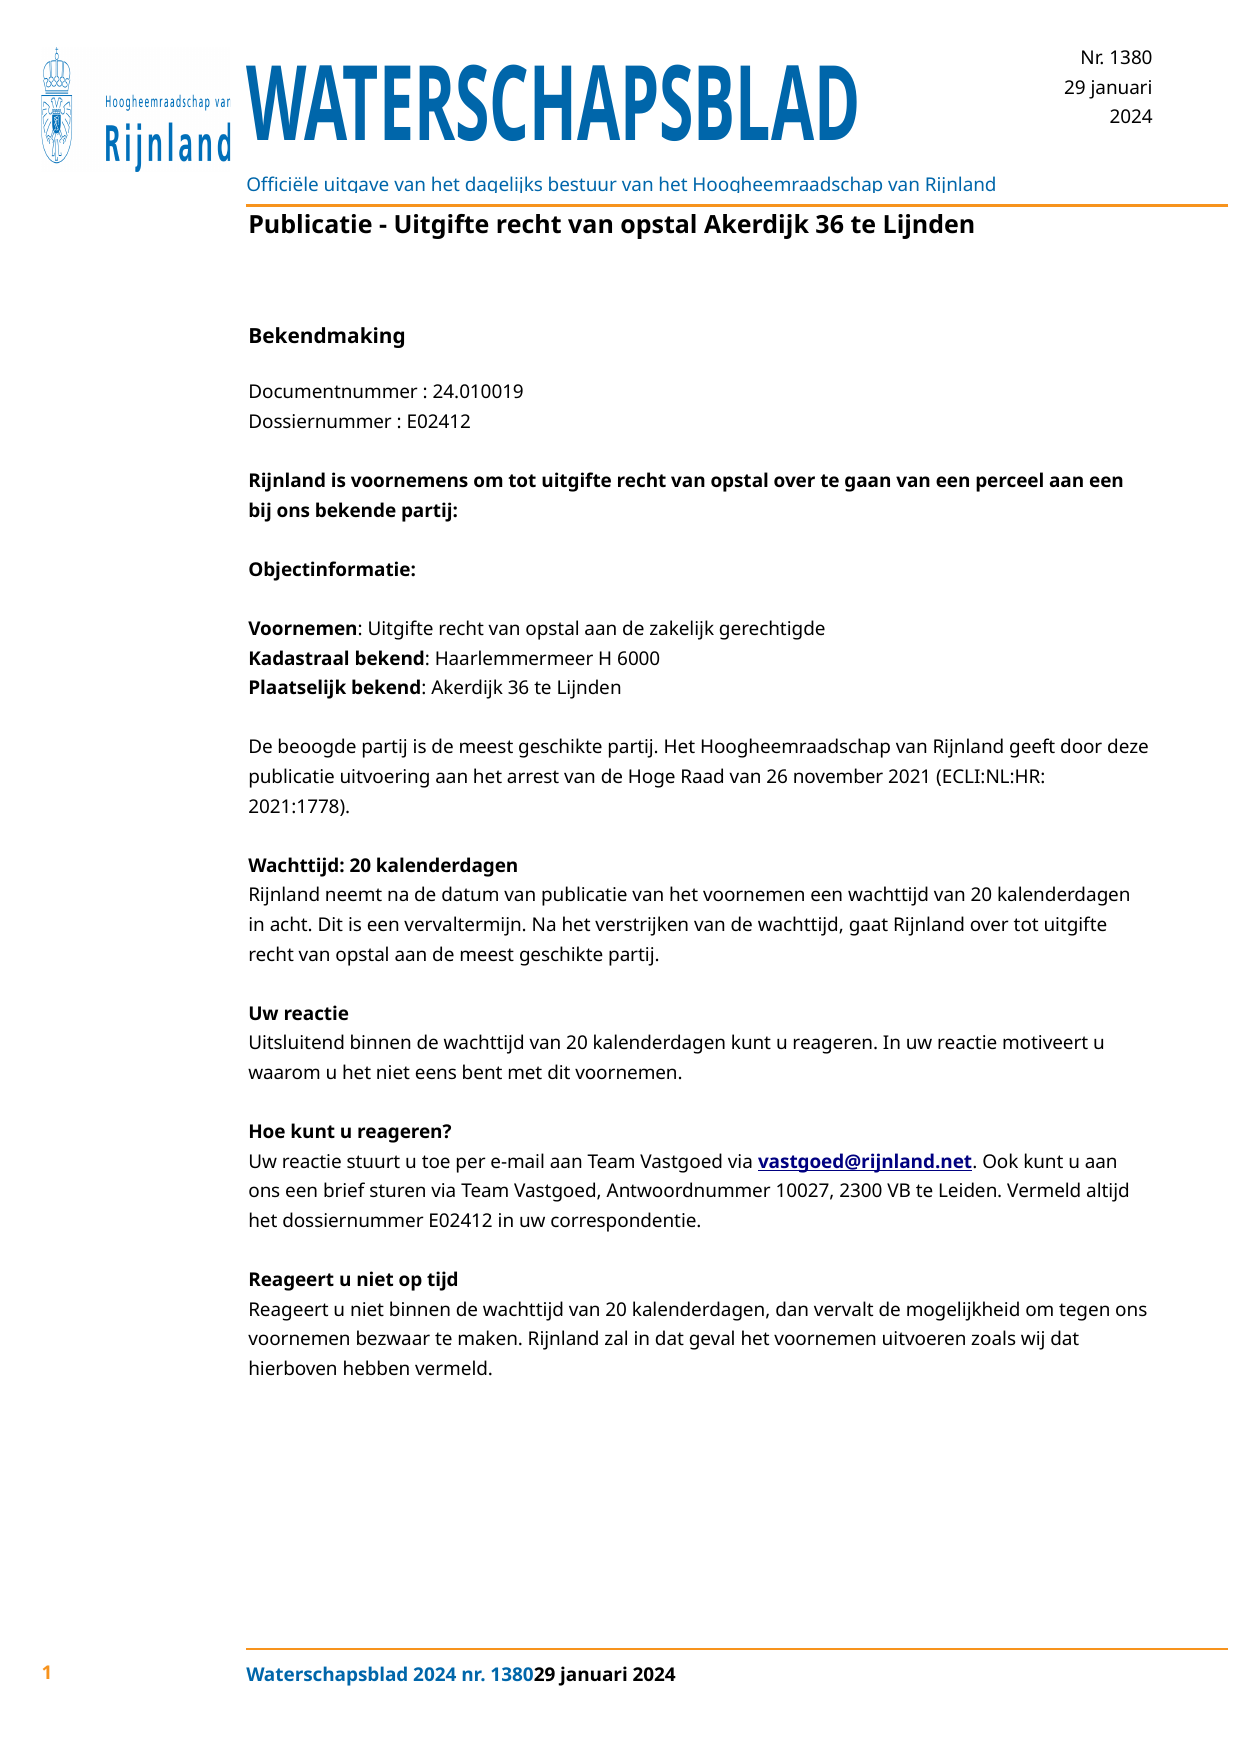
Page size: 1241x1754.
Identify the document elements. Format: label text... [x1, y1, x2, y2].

text Reageert u niet binnen de wachttijd van 20 kalenderdagen, dan vervalt de mogelijkheid om tegen ons voornemen bezwaar te maken. Rijnland zal in dat geval het voornemen uitvoeren zoals wij dat hierboven hebben vermeld. [248, 1296, 1152, 1381]
text Rijnland is voornemens om tot uitgifte recht van opstal over te gaan van een perceel aan een bij ons bekende partij: [248, 467, 1152, 523]
text Kadastraal bekend: Haarlemmermeer H 6000 [248, 645, 1152, 671]
text Publicatie - Uitgifte recht van opstal Akerdijk 36 te Lijnden [248, 207, 1152, 241]
text Bekendmaking [248, 321, 1152, 349]
picture [41, 47, 231, 172]
text Dossiernummer : E02412 [248, 408, 1152, 434]
text De beoogde partij is de meest geschikte partij. Het Hoogheemraadschap van Rijnland geeft door deze publicatie uitvoering aan het arrest van de Hoge Raad van 26 november 2021 (ECLI:NL:HR: 2021:1778). [248, 734, 1152, 819]
text Documentnummer : 24.010019 [248, 379, 1152, 404]
text Wachttijd: 20 kalenderdagen [248, 852, 1152, 878]
text Plaatselijk bekend: Akerdijk 36 te Lijnden [248, 674, 1152, 700]
text Uw reactie [248, 1000, 1152, 1026]
text Objectinformatie: [248, 556, 1152, 582]
text Hoe kunt u reageren? [248, 1118, 1152, 1144]
text Rijnland neemt na de datum van publicatie van het voornemen een wachttijd van 20 kalenderdagen in acht. Dit is een vervaltermijn. Na het verstrijken van de wachttijd, gaat Rijnland over tot uitgifte recht van opstal aan de meest geschikte partij. [248, 882, 1152, 967]
text Reageert u niet op tijd [248, 1266, 1152, 1292]
text Uitsluitend binnen de wachttijd van 20 kalenderdagen kunt u reageren. In uw reactie motiveert u waarom u het niet eens bent met dit voornemen. [248, 1029, 1152, 1085]
text Uw reactie stuurt u toe per e-mail aan Team Vastgoed via vastgoed@rijnland.net. Ook kunt u aan ons een brief sturen via Team Vastgoed, Antwoordnummer 10027, 2300 VB te Leiden. Vermeld altijd het dossiernummer E02412 in uw correspondentie. [248, 1148, 1152, 1233]
text Voornemen: Uitgifte recht van opstal aan de zakelijk gerechtigde [248, 615, 1152, 641]
